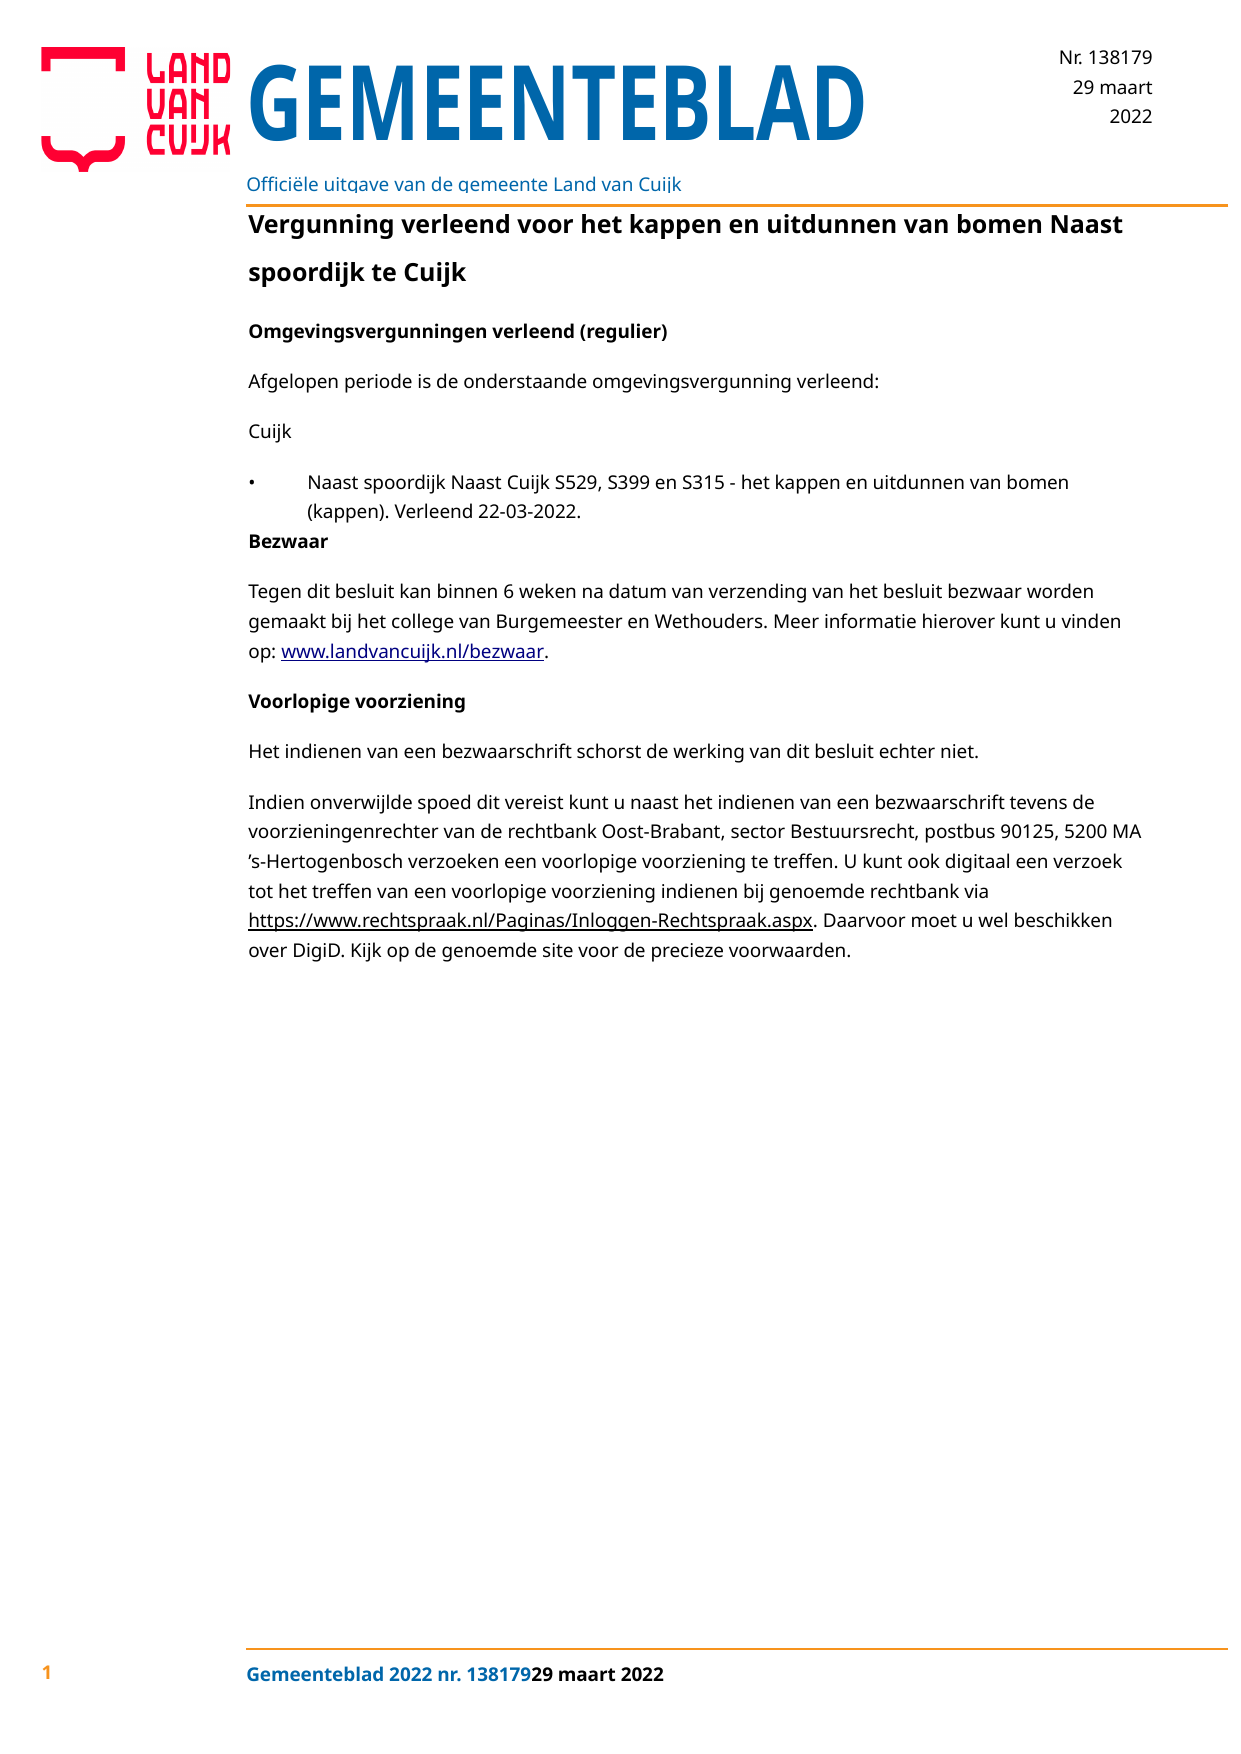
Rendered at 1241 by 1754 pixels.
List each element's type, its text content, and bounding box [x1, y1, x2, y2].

text Voorlopige voorziening [248, 688, 1152, 714]
text Cuijk [248, 419, 1152, 444]
text Het indienen van een bezwaarschrift schorst de werking van dit besluit echter niet. [248, 739, 1152, 764]
picture [41, 47, 231, 172]
text Afgelopen periode is de onderstaande omgevingsvergunning verleend: [248, 368, 1152, 394]
text Tegen dit besluit kan binnen 6 weken na datum van verzending van het besluit bezwaar worden gemaakt bij het college van Burgemeester en Wethouders. Meer informatie hierover kunt u vinden op: www.landvancuijk.nl/bezwaar. [248, 579, 1152, 664]
text Vergunning verleend voor het kappen en uitdunnen van bomen Naast spoordijk te Cuijk [248, 207, 1152, 288]
text Omgevingsvergunningen verleend (regulier) [248, 318, 1152, 344]
list Naast spoordijk Naast Cuijk S529, S399 en S315 - het kappen en uitdunnen van bomen (kappen). Verleend 22-03-2022. [248, 469, 1152, 524]
text Indien onverwijlde spoed dit vereist kunt u naast het indienen van een bezwaarschrift tevens de voorzieningenrechter van de rechtbank Oost-Brabant, sector Bestuursrecht, postbus 90125, 5200 MA ’s-Hertogenbosch verzoeken een voorlopige voorziening te treffen. U kunt ook digitaal een verzoek tot het treffen van een voorlopige voorziening indienen bij genoemde rechtbank via https://www.rechtspraak.nl/Paginas/Inloggen-Rechtspraak.aspx. Daarvoor moet u wel beschikken over DigiD. Kijk op de genoemde site voor de precieze voorwaarden. [248, 789, 1152, 963]
text Bezwaar [248, 528, 1152, 554]
